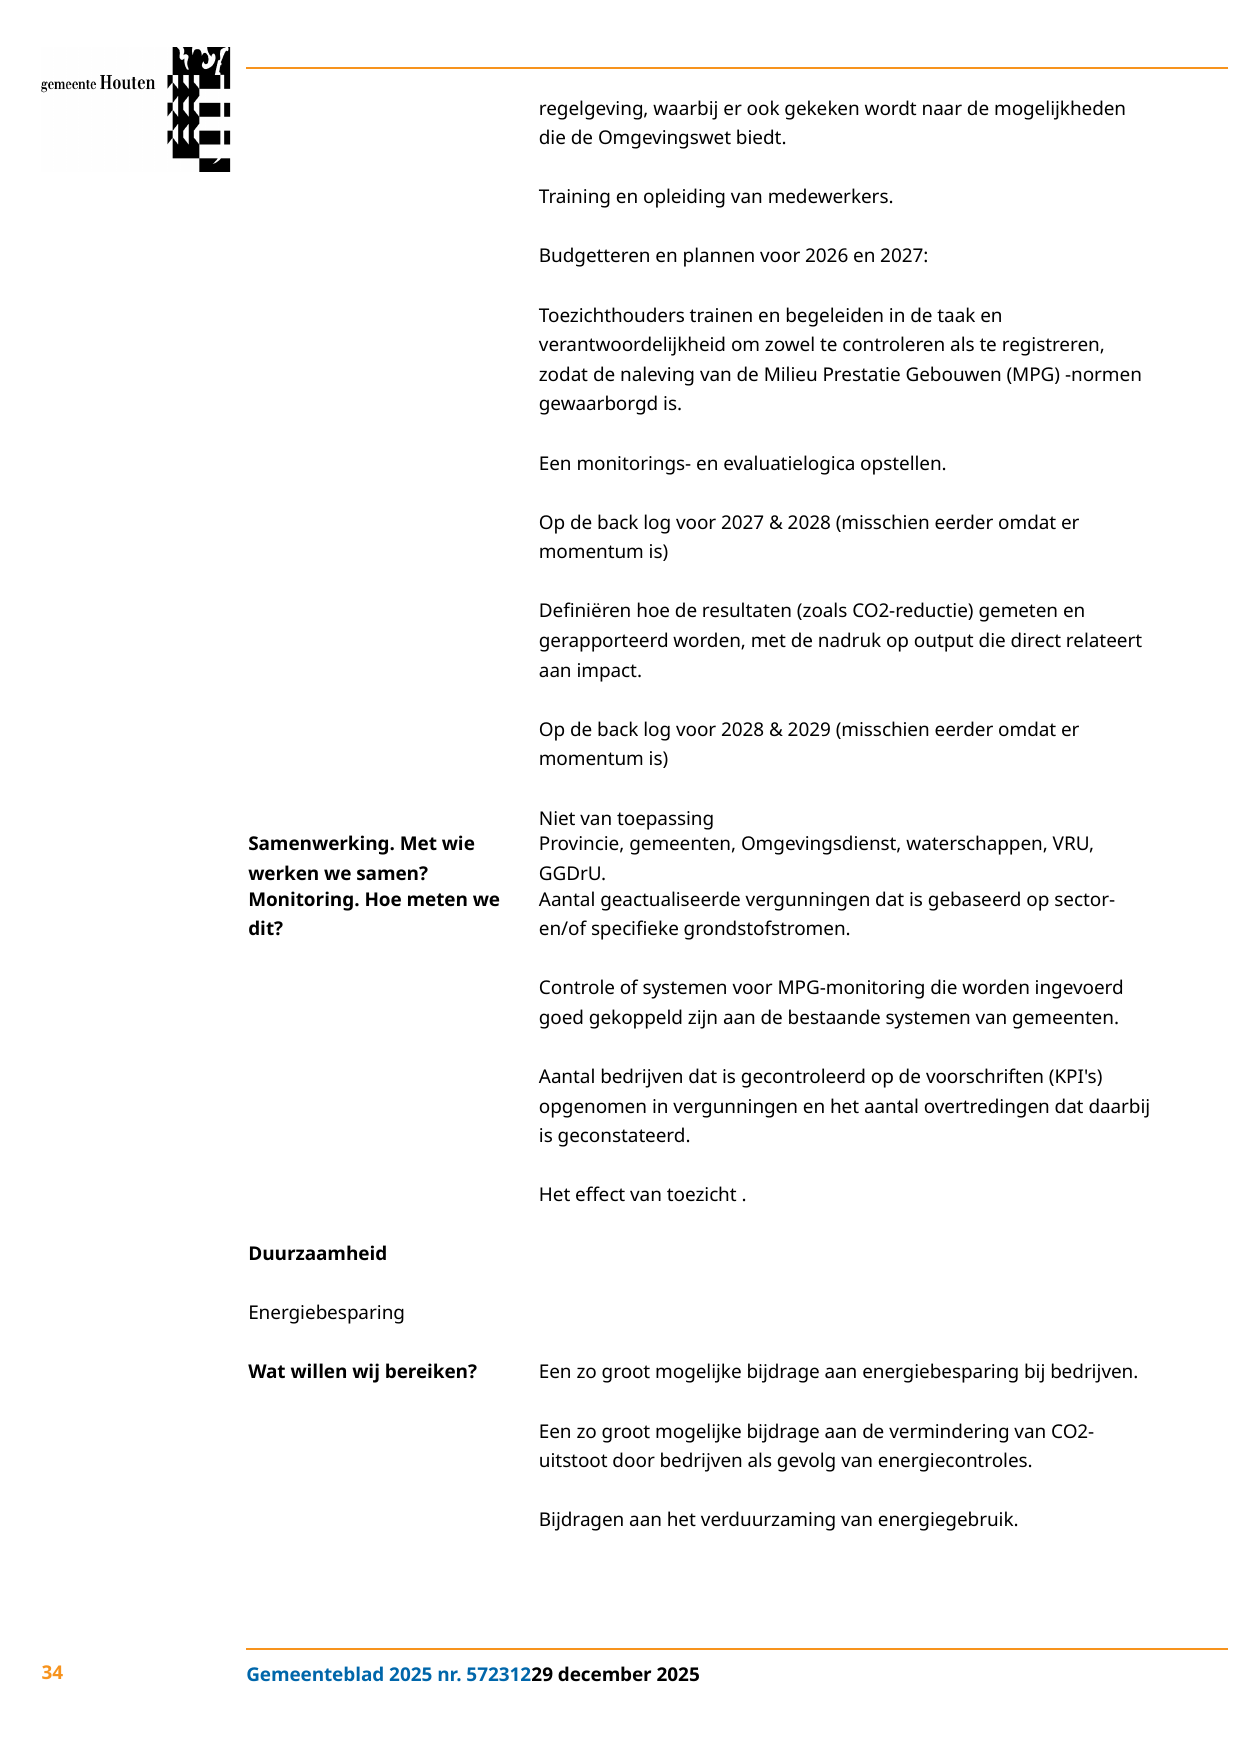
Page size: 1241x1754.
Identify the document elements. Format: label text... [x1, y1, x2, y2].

table_cell Provincie, gemeenten, Omgevingsdienst, waterschappen, VRU, GGDrU. [539, 831, 1152, 886]
text Duurzaamheid [248, 1240, 1152, 1266]
table_cell [248, 95, 539, 831]
table_cell regelgeving, waarbij er ook gekeken wordt naar de mogelijkheden die de Omgevingswet biedt. Training en opleiding van medewerkers. Budgetteren en plannen voor 2026 en 2027: Toezichthouders trainen en begeleiden in de taak en verantwoordelijkheid om zowel te controleren als te registreren, zodat de naleving van de Milieu Prestatie Gebouwen (MPG) -normen gewaarborgd is. Een monitorings- en evaluatielogica opstellen. Op de back log voor 2027 & 2028 (misschien eerder omdat er momentum is) Definiëren hoe de resultaten (zoals CO2-reductie) gemeten en gerapporteerd worden, met de nadruk op output die direct relateert aan impact. Op de back log voor 2028 & 2029 (misschien eerder omdat er momentum is) Niet van toepassing [539, 95, 1152, 831]
table_cell Aantal geactualiseerde vergunningen dat is gebaseerd op sector- en/of specifieke grondstofstromen. Controle of systemen voor MPG-monitoring die worden ingevoerd goed gekoppeld zijn aan de bestaande systemen van gemeenten. Aantal bedrijven dat is gecontroleerd op de voorschriften (KPI's) opgenomen in vergunningen en het aantal overtredingen dat daarbij is geconstateerd. Het effect van toezicht . [539, 886, 1152, 1207]
table_header Een zo groot mogelijke bijdrage aan energiebesparing bij bedrijven. Een zo groot mogelijke bijdrage aan de vermindering van CO2-uitstoot door bedrijven als gevolg van energiecontroles. Bijdragen aan het verduurzaming van energiegebruik. [539, 1359, 1152, 1532]
table_cell Monitoring. Hoe meten we dit? [248, 886, 539, 1207]
text Energiebesparing [248, 1299, 1152, 1325]
table_cell Samenwerking. Met wie werken we samen? [248, 831, 539, 886]
table_header Wat willen wij bereiken? [248, 1359, 539, 1532]
picture [41, 47, 231, 172]
